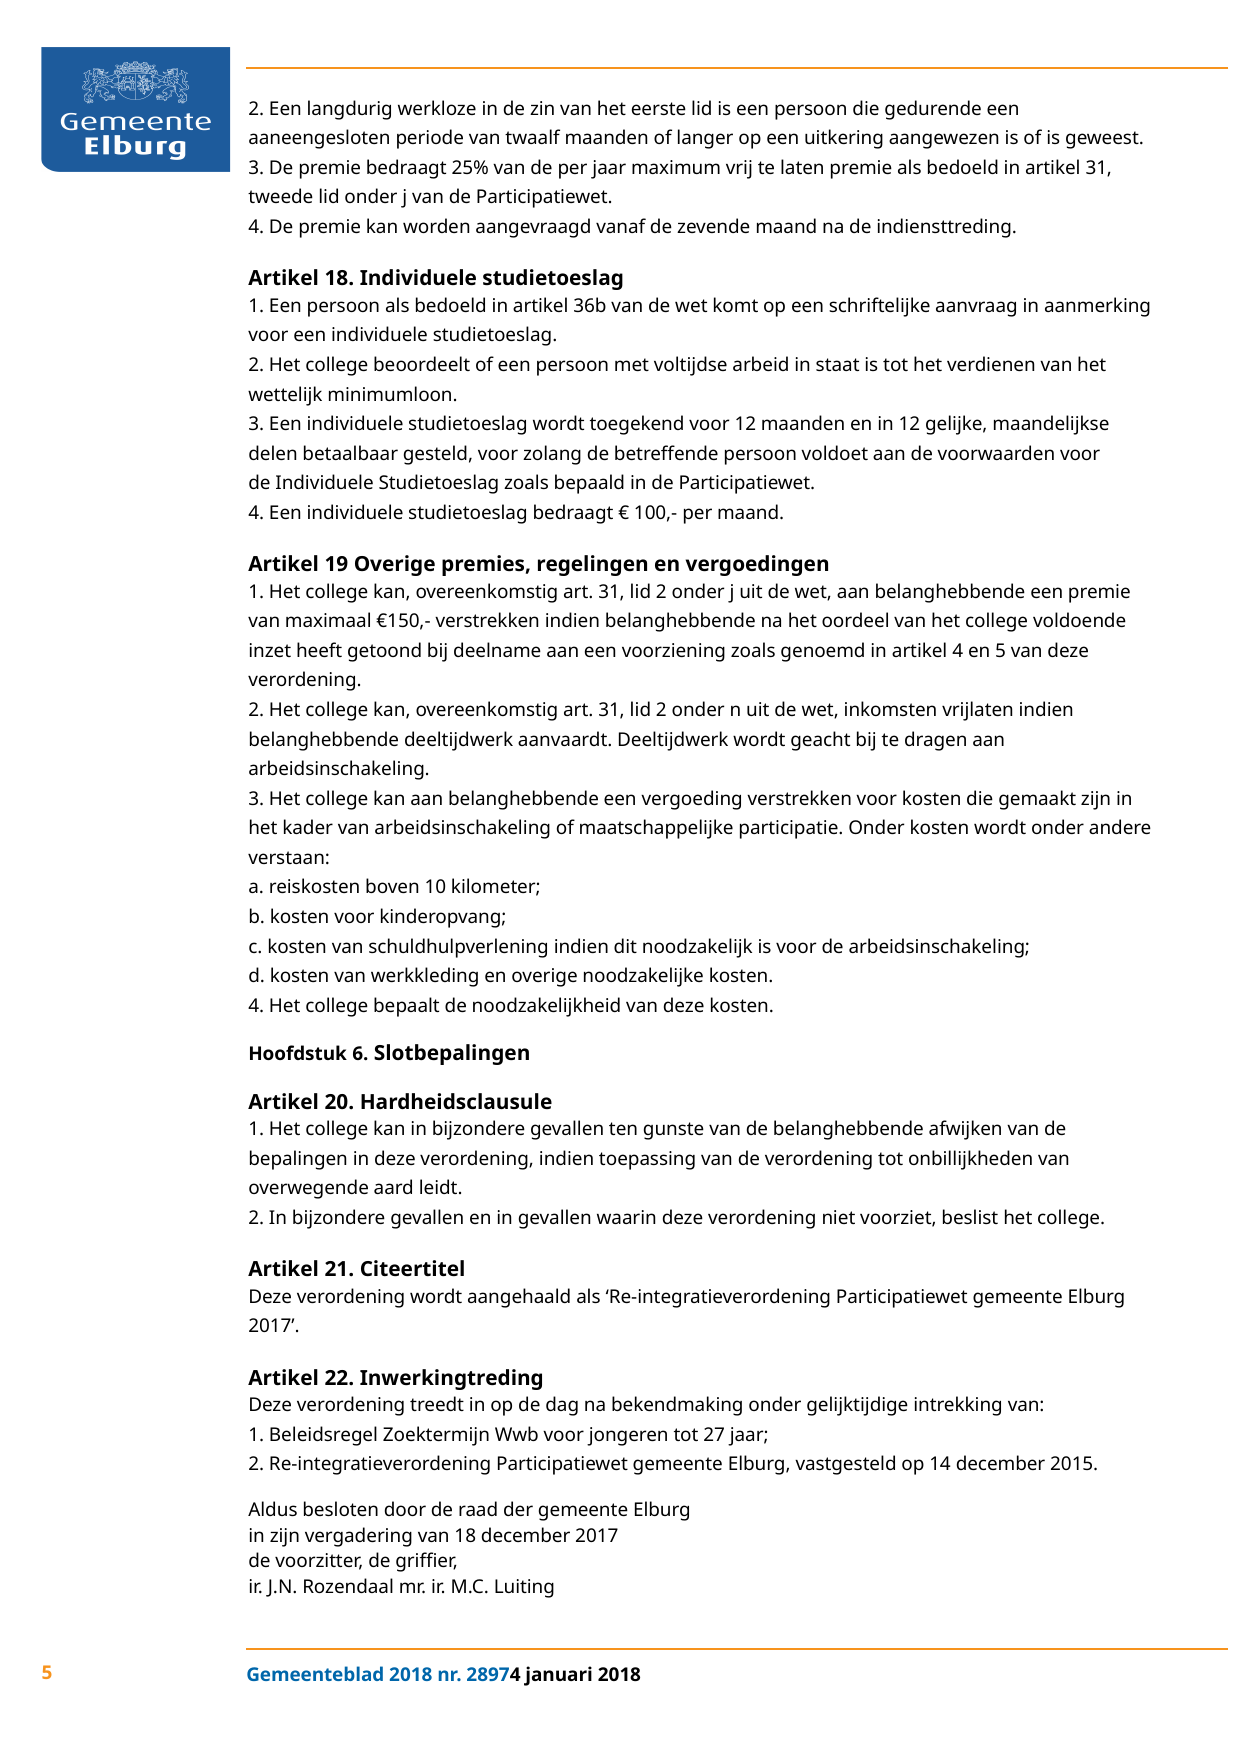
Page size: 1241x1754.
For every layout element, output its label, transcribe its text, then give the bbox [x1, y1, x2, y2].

text Hoofdstuk 6. Slotbepalingen [248, 1038, 1152, 1066]
text 1. Het college kan in bijzondere gevallen ten gunste van de belanghebbende afwijken van de bepalingen in deze verordening, indien toepassing van de verordening tot onbillijkheden van overwegende aard leidt. [248, 1115, 1152, 1200]
text delen betaalbaar gesteld, voor zolang de betreffende persoon voldoet aan de voorwaarden voor [248, 440, 1152, 466]
text Artikel 19 Overige premies, regelingen en vergoedingen [248, 549, 1152, 578]
picture [41, 47, 231, 172]
text Artikel 21. Citeertitel [248, 1254, 1152, 1283]
text de voorzitter, de griffier, [248, 1548, 1152, 1573]
text 2. Het college kan, overeenkomstig art. 31, lid 2 onder n uit de wet, inkomsten vrijlaten indien belanghebbende deeltijdwerk aanvaardt. Deeltijdwerk wordt geacht bij te dragen aan arbeidsinschakeling. [248, 696, 1152, 781]
text Artikel 20. Hardheidsclausule [248, 1087, 1152, 1115]
text 4. Het college bepaalt de noodzakelijkheid van deze kosten. [248, 992, 1152, 1018]
text 1. Een persoon als bedoeld in artikel 36b van de wet komt op een schriftelijke aanvraag in aanmerking voor een individuele studietoeslag. [248, 292, 1152, 347]
text 1. Het college kan, overeenkomstig art. 31, lid 2 onder j uit de wet, aan belanghebbende een premie van maximaal €150,- verstrekken indien belanghebbende na het oordeel van het college voldoende inzet heeft getoond bij deelname aan een voorziening zoals genoemd in artikel 4 en 5 van deze verordening. [248, 578, 1152, 692]
text in zijn vergadering van 18 december 2017 [248, 1522, 1152, 1548]
text Artikel 18. Individuele studietoeslag [248, 263, 1152, 292]
text 2. Het college beoordeelt of een persoon met voltijdse arbeid in staat is tot het verdienen van het [248, 351, 1152, 377]
text ir. J.N. Rozendaal mr. ir. M.C. Luiting [248, 1573, 1152, 1599]
text 2. Re-integratieverordening Participatiewet gemeente Elburg, vastgesteld op 14 december 2015. [248, 1451, 1152, 1476]
text c. kosten van schuldhulpverlening indien dit noodzakelijk is voor de arbeidsinschakeling; [248, 933, 1152, 959]
text a. reiskosten boven 10 kilometer; [248, 874, 1152, 899]
text Deze verordening treedt in op de dag na bekendmaking onder gelijktijdige intrekking van: [248, 1391, 1152, 1417]
text 3. Het college kan aan belanghebbende een vergoeding verstrekken voor kosten die gemaakt zijn in het kader van arbeidsinschakeling of maatschappelijke participatie. Onder kosten wordt onder andere verstaan: [248, 785, 1152, 870]
text 1. Beleidsregel Zoektermijn Wwb voor jongeren tot 27 jaar; [248, 1421, 1152, 1447]
text 4. Een individuele studietoeslag bedraagt € 100,- per maand. [248, 499, 1152, 525]
text de Individuele Studietoeslag zoals bepaald in de Participatiewet. [248, 469, 1152, 495]
text 2. In bijzondere gevallen en in gevallen waarin deze verordening niet voorziet, beslist het college. [248, 1204, 1152, 1230]
text 3. Een individuele studietoeslag wordt toegekend voor 12 maanden en in 12 gelijke, maandelijkse [248, 410, 1152, 436]
text 3. De premie bedraagt 25% van de per jaar maximum vrij te laten premie als bedoeld in artikel 31, tweede lid onder j van de Participatiewet. [248, 154, 1152, 209]
text d. kosten van werkkleding en overige noodzakelijke kosten. [248, 962, 1152, 988]
text Deze verordening wordt aangehaald als ‘Re-integratieverordening Participatiewet gemeente Elburg 2017’. [248, 1283, 1152, 1338]
text wettelijk minimumloon. [248, 381, 1152, 406]
text 2. Een langdurig werkloze in de zin van het eerste lid is een persoon die gedurende een aaneengesloten periode van twaalf maanden of langer op een uitkering aangewezen is of is geweest. [248, 95, 1152, 150]
text Aldus besloten door de raad der gemeente Elburg [248, 1496, 1152, 1522]
text 4. De premie kan worden aangevraagd vanaf de zevende maand na de indiensttreding. [248, 213, 1152, 239]
text Artikel 22. Inwerkingtreding [248, 1363, 1152, 1391]
text b. kosten voor kinderopvang; [248, 903, 1152, 929]
